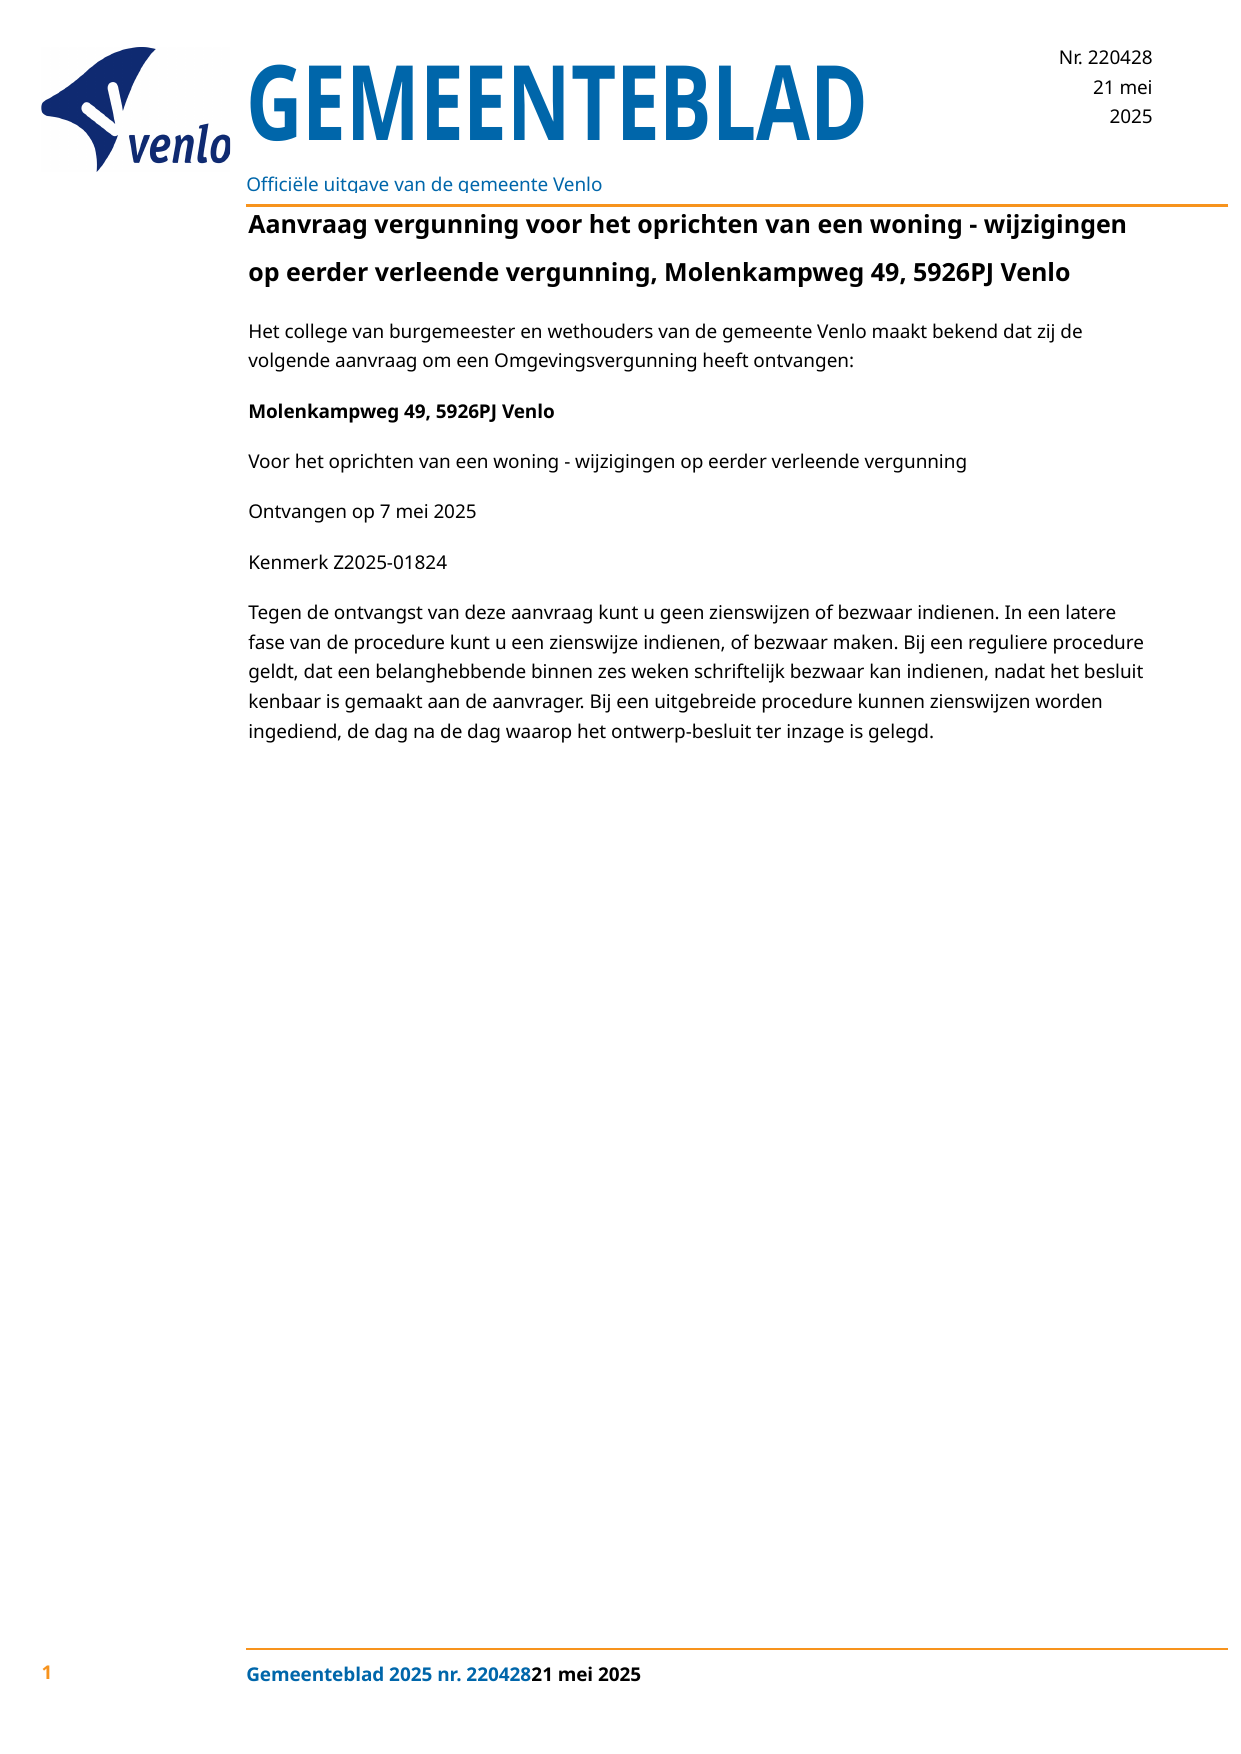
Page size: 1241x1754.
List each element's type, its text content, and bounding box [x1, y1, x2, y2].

picture [41, 47, 231, 172]
text Molenkampweg 49, 5926PJ Venlo [248, 398, 1152, 424]
text Het college van burgemeester en wethouders van de gemeente Venlo maakt bekend dat zij de volgende aanvraag om een Omgevingsvergunning heeft ontvangen: [248, 318, 1152, 373]
text Aanvraag vergunning voor het oprichten van een woning - wijzigingen op eerder verleende vergunning, Molenkampweg 49, 5926PJ Venlo [248, 207, 1152, 288]
text Tegen de ontvangst van deze aanvraag kunt u geen zienswijzen of bezwaar indienen. In een latere fase van de procedure kunt u een zienswijze indienen, of bezwaar maken. Bij een reguliere procedure geldt, dat een belanghebbende binnen zes weken schriftelijk bezwaar kan indienen, nadat het besluit kenbaar is gemaakt aan de aanvrager. Bij een uitgebreide procedure kunnen zienswijzen worden ingediend, de dag na de dag waarop het ontwerp-besluit ter inzage is gelegd. [248, 599, 1152, 744]
text Kenmerk Z2025-01824 [248, 549, 1152, 575]
text Voor het oprichten van een woning - wijzigingen op eerder verleende vergunning [248, 448, 1152, 474]
text Ontvangen op 7 mei 2025 [248, 499, 1152, 524]
